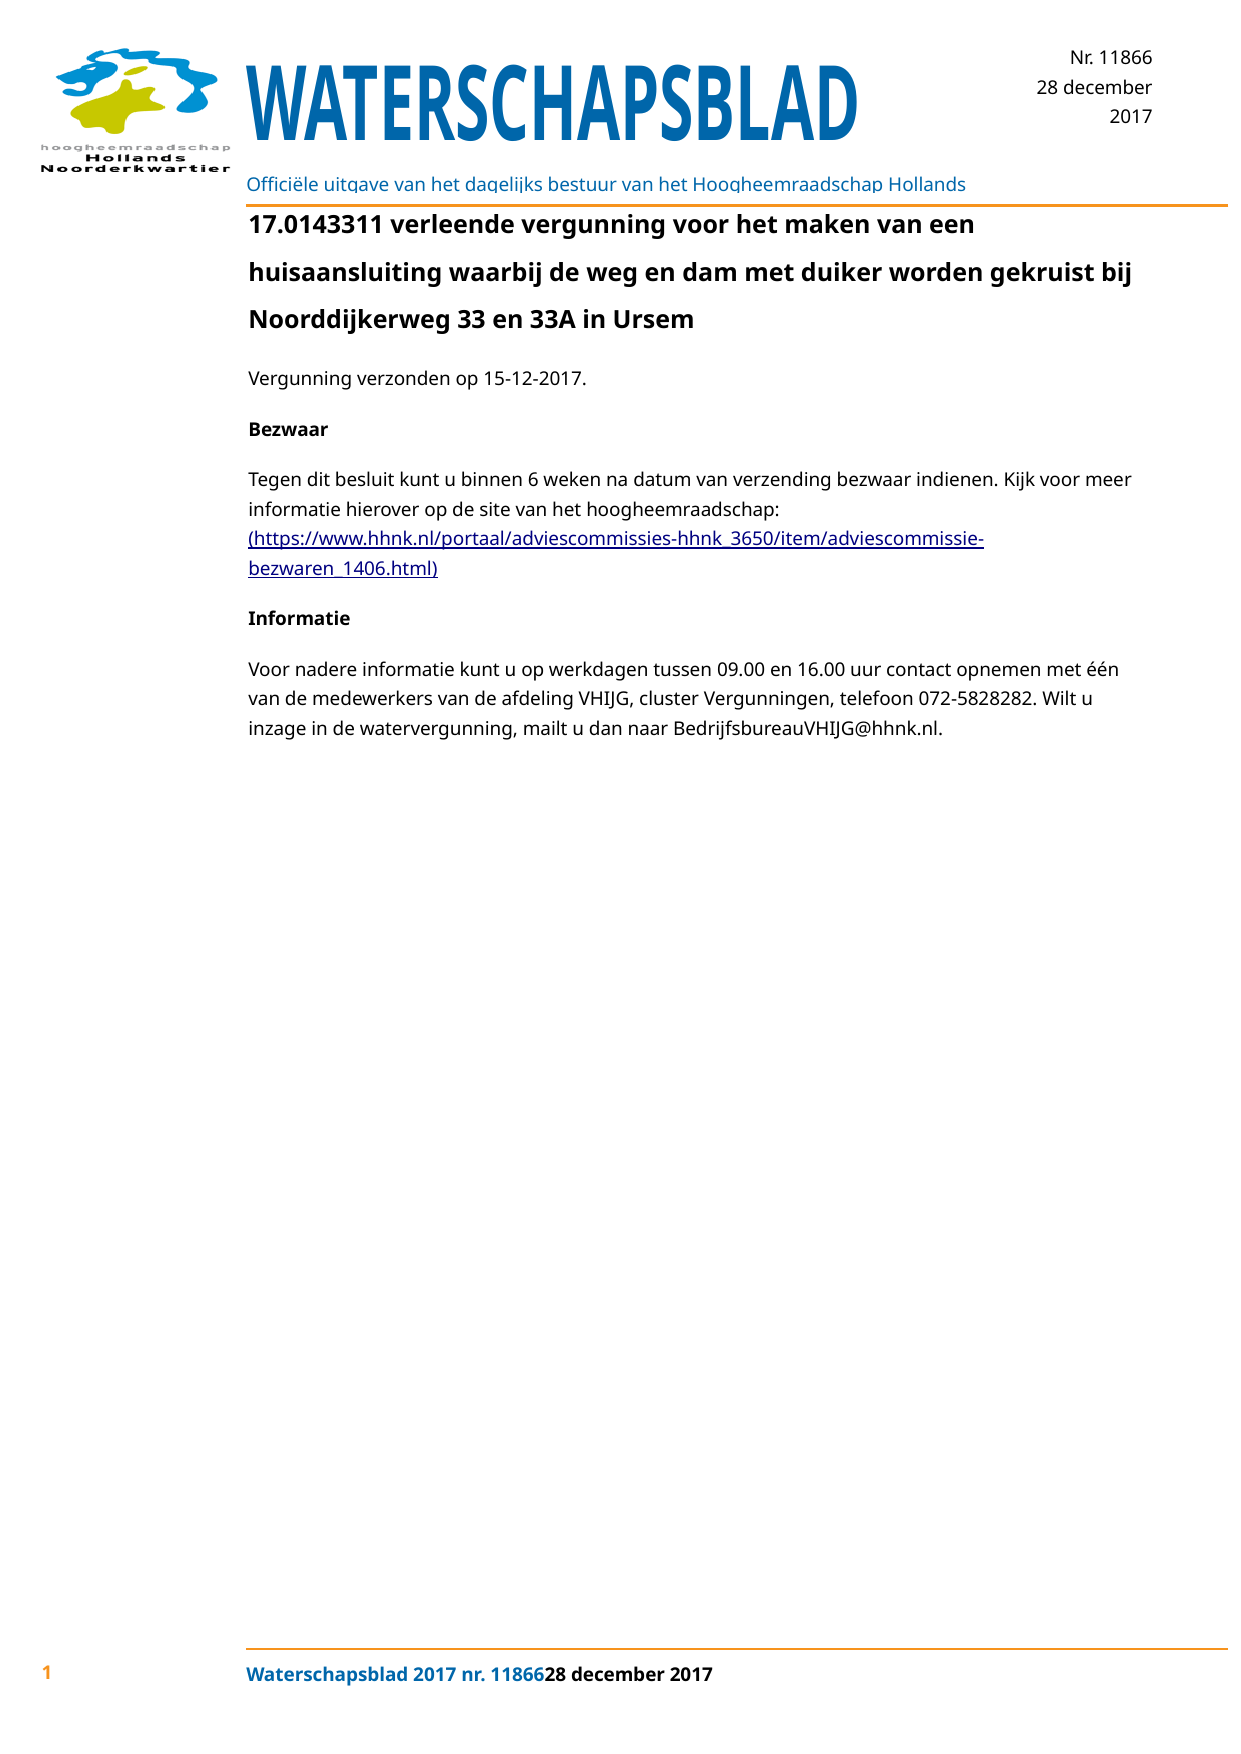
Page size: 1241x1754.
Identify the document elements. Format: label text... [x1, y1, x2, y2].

text Tegen dit besluit kunt u binnen 6 weken na datum van verzending bezwaar indienen. Kijk voor meer informatie hierover op de site van het hoogheemraadschap: (https://www.hhnk.nl/portaal/adviescommissies-hhnk_3650/item/adviescommissie-bezwaren_1406.html) [248, 466, 1152, 581]
text Informatie [248, 606, 1152, 631]
picture [41, 47, 231, 172]
text Bezwaar [248, 416, 1152, 442]
text Voor nadere informatie kunt u op werkdagen tussen 09.00 en 16.00 uur contact opnemen met één van de medewerkers van de afdeling VHIJG, cluster Vergunningen, telefoon 072-5828282. Wilt u inzage in de watervergunning, mailt u dan naar BedrijfsbureauVHIJG@hhnk.nl. [248, 656, 1152, 741]
text 17.0143311 verleende vergunning voor het maken van een huisaansluiting waarbij de weg en dam met duiker worden gekruist bij Noorddijkerweg 33 en 33A in Ursem [248, 207, 1152, 336]
text Vergunning verzonden op 15-12-2017. [248, 366, 1152, 391]
